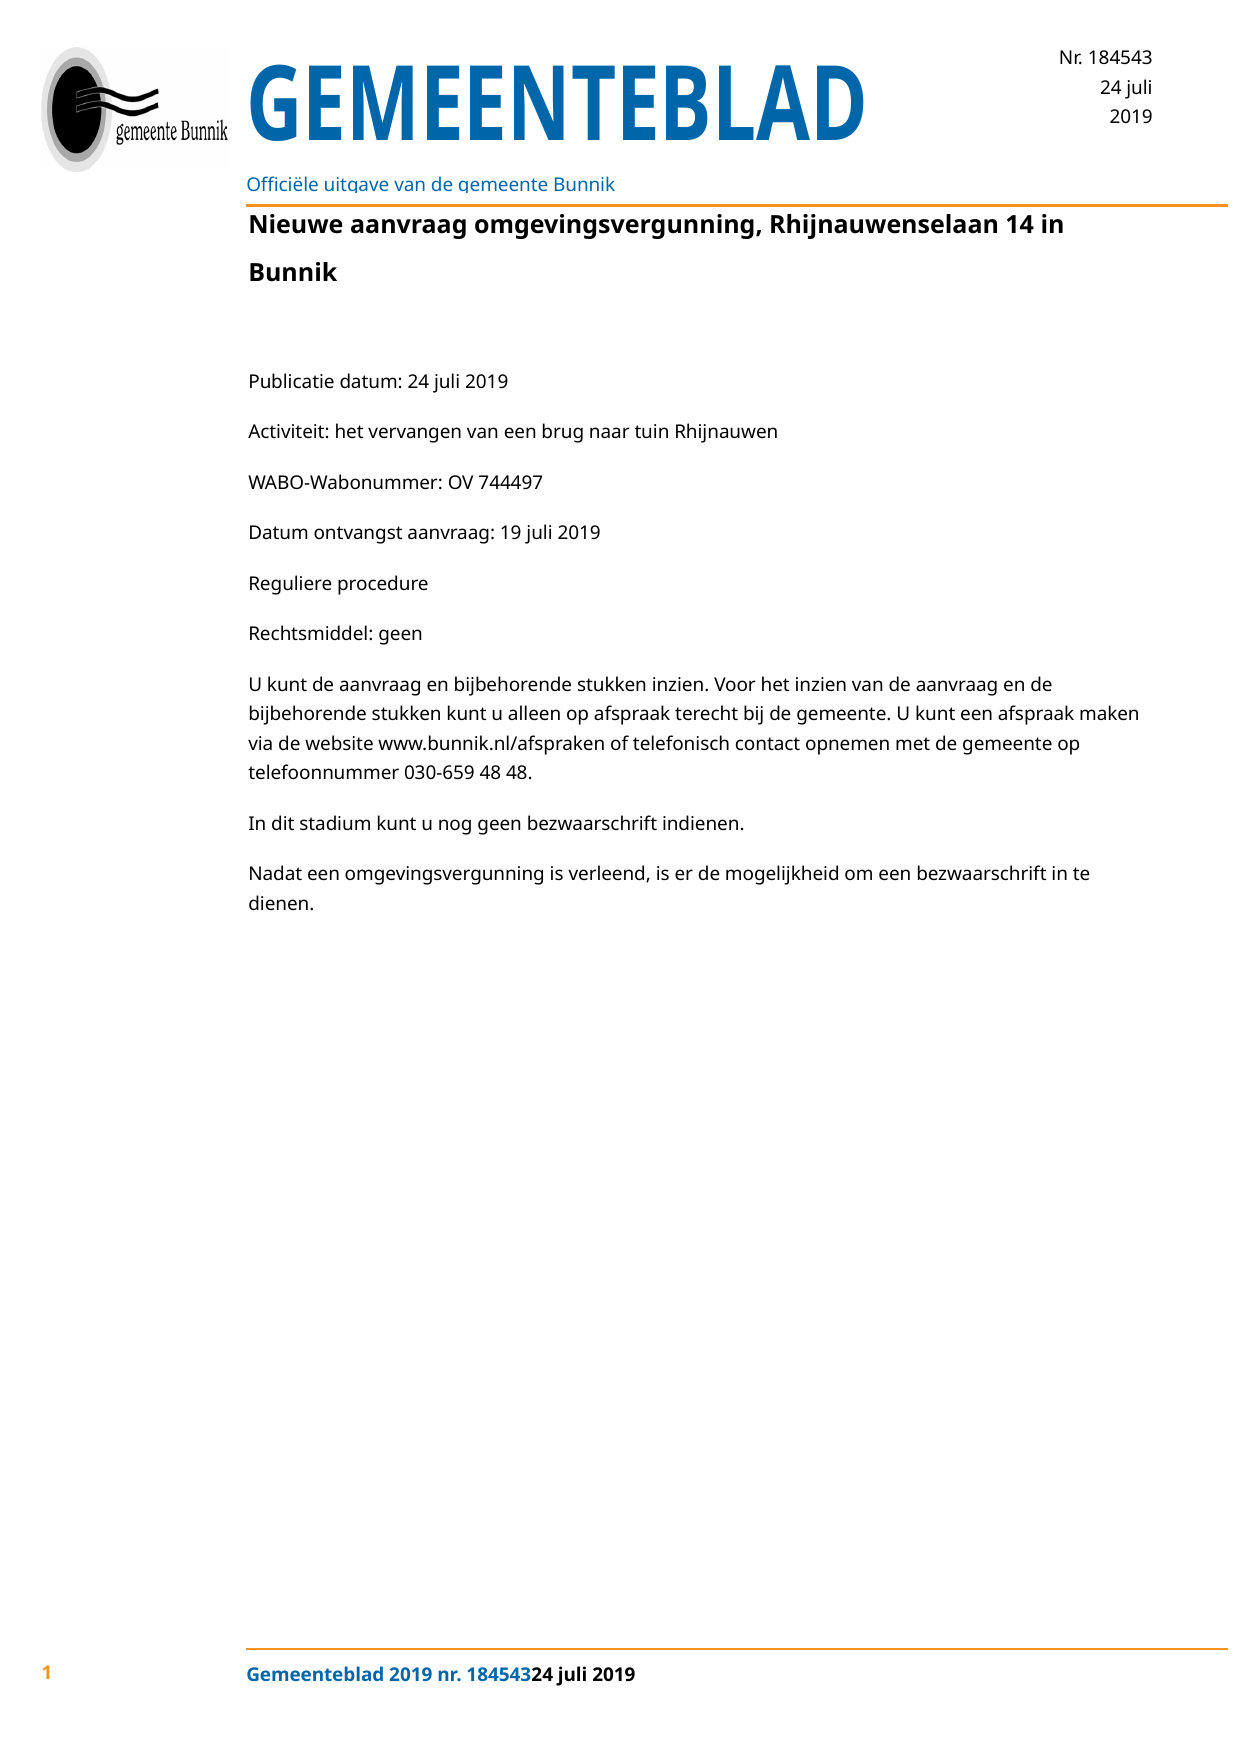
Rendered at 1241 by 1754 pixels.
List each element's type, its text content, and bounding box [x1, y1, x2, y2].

picture [41, 47, 231, 172]
text Reguliere procedure [248, 570, 1152, 596]
text Nadat een omgevingsvergunning is verleend, is er de mogelijkheid om een bezwaarschrift in te dienen. [248, 860, 1152, 916]
text Publicatie datum: 24 juli 2019 [248, 368, 1152, 394]
text Rechtsmiddel: geen [248, 620, 1152, 646]
text WABO-Wabonummer: OV 744497 [248, 469, 1152, 495]
text Activiteit: het vervangen van een brug naar tuin Rhijnauwen [248, 419, 1152, 444]
text Nieuwe aanvraag omgevingsvergunning, Rhijnauwenselaan 14 in Bunnik [248, 207, 1152, 288]
text Datum ontvangst aanvraag: 19 juli 2019 [248, 519, 1152, 545]
text In dit stadium kunt u nog geen bezwaarschrift indienen. [248, 810, 1152, 836]
text U kunt de aanvraag en bijbehorende stukken inzien. Voor het inzien van de aanvraag en de bijbehorende stukken kunt u alleen op afspraak terecht bij de gemeente. U kunt een afspraak maken via de website www.bunnik.nl/afspraken of telefonisch contact opnemen met de gemeente op telefoonnummer 030-659 48 48. [248, 671, 1152, 785]
